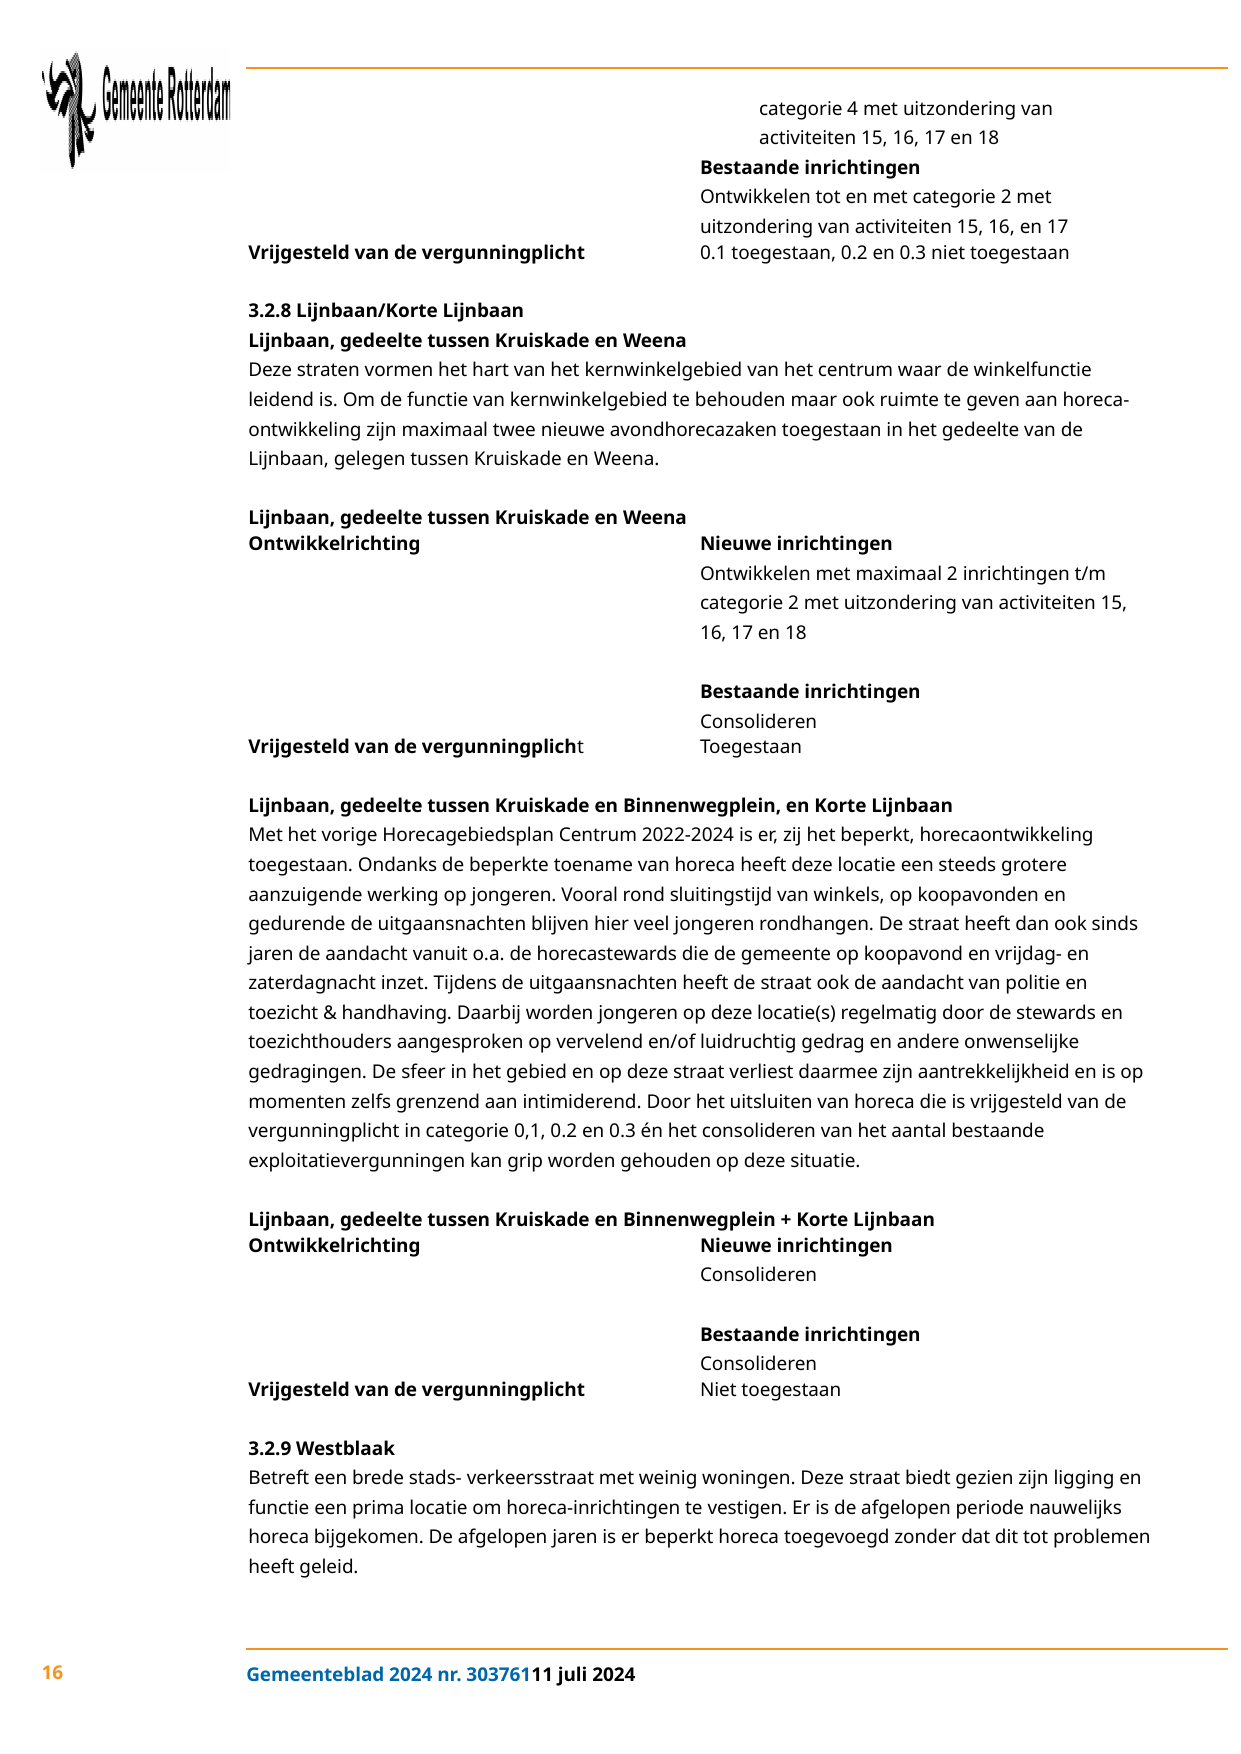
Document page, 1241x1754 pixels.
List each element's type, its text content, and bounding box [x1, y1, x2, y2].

picture [41, 47, 231, 172]
table_cell Ontwikkelrichting [248, 530, 700, 733]
text Lijnbaan, gedeelte tussen Kruiskade en Binnenwegplein, en Korte Lijnbaan [248, 792, 1152, 818]
table_cell Toegestaan [700, 734, 1152, 759]
table_cell Vrijgesteld van de vergunningplicht [248, 239, 700, 264]
text 3.2.8 Lijnbaan/Korte Lijnbaan [248, 297, 1152, 323]
table_cell Nieuwe inrichtingen Ontwikkelen met maximaal 2 inrichtingen t/m categorie 2 met uitzondering van activiteiten 15, 16, 17 en 18 Bestaande inrichtingen Consolideren [700, 530, 1152, 733]
table_cell Vrijgesteld van de vergunningplicht [248, 1376, 700, 1402]
text Betreft een brede stads- verkeersstraat met weinig woningen. Deze straat biedt gezien zijn ligging en functie een prima locatie om horeca-inrichtingen te vestigen. Er is de afgelopen periode nauwelijks horeca bijgekomen. De afgelopen jaren is er beperkt horeca toegevoegd zonder dat dit tot problemen heeft geleid. [248, 1464, 1152, 1579]
text Met het vorige Horecagebiedsplan Centrum 2022-2024 is er, zij het beperkt, horecaontwikkeling toegestaan. Ondanks de beperkte toename van horeca heeft deze locatie een steeds grotere aanzuigende werking op jongeren. Vooral rond sluitingstijd van winkels, op koopavonden en gedurende de uitgaansnachten blijven hier veel jongeren rondhangen. De straat heeft dan ook sinds jaren de aandacht vanuit o.a. de horecastewards die de gemeente op koopavond en vrijdag- en zaterdagnacht inzet. Tijdens de uitgaansnachten heeft de straat ook de aandacht van politie en toezicht & handhaving. Daarbij worden jongeren op deze locatie(s) regelmatig door de stewards en toezichthouders aangesproken op vervelend en/of luidruchtig gedrag en andere onwenselijke gedragingen. De sfeer in het gebied en op deze straat verliest daarmee zijn aantrekkelijkheid en is op momenten zelfs grenzend aan intimiderend. Door het uitsluiten van horeca die is vrijgesteld van de vergunningplicht in categorie 0,1, 0.2 en 0.3 én het consolideren van het aantal bestaande exploitatievergunningen kan grip worden gehouden op deze situatie. [248, 822, 1152, 1173]
table_cell Vrijgesteld van de vergunningplicht [248, 734, 700, 759]
text Deze straten vormen het hart van het kernwinkelgebied van het centrum waar de winkelfunctie leidend is. Om de functie van kernwinkelgebied te behouden maar ook ruimte te geven aan horeca-ontwikkeling zijn maximaal twee nieuwe avondhorecazaken toegestaan in het gedeelte van de Lijnbaan, gelegen tussen Kruiskade en Weena. [248, 357, 1152, 471]
table_header Lijnbaan, gedeelte tussen Kruiskade en Binnenwegplein + Korte Lijnbaan [248, 1206, 1152, 1232]
text 3.2.9 Westblaak [248, 1435, 1152, 1460]
table_header Lijnbaan, gedeelte tussen Kruiskade en Weena [248, 505, 1152, 530]
table_cell Nieuwe inrichtingen Consolideren Bestaande inrichtingen Consolideren [700, 1232, 1152, 1376]
table_cell categorie 4 met uitzondering van activiteiten 15, 16, 17 en 18 Bestaande inrichtingen Ontwikkelen tot en met categorie 2 met uitzondering van activiteiten 15, 16, en 17 [700, 95, 1152, 239]
table_cell [248, 95, 700, 239]
text Lijnbaan, gedeelte tussen Kruiskade en Weena [248, 327, 1152, 353]
table_cell Ontwikkelrichting [248, 1232, 700, 1376]
table_cell Niet toegestaan [700, 1376, 1152, 1402]
table_cell 0.1 toegestaan, 0.2 en 0.3 niet toegestaan [700, 239, 1152, 264]
